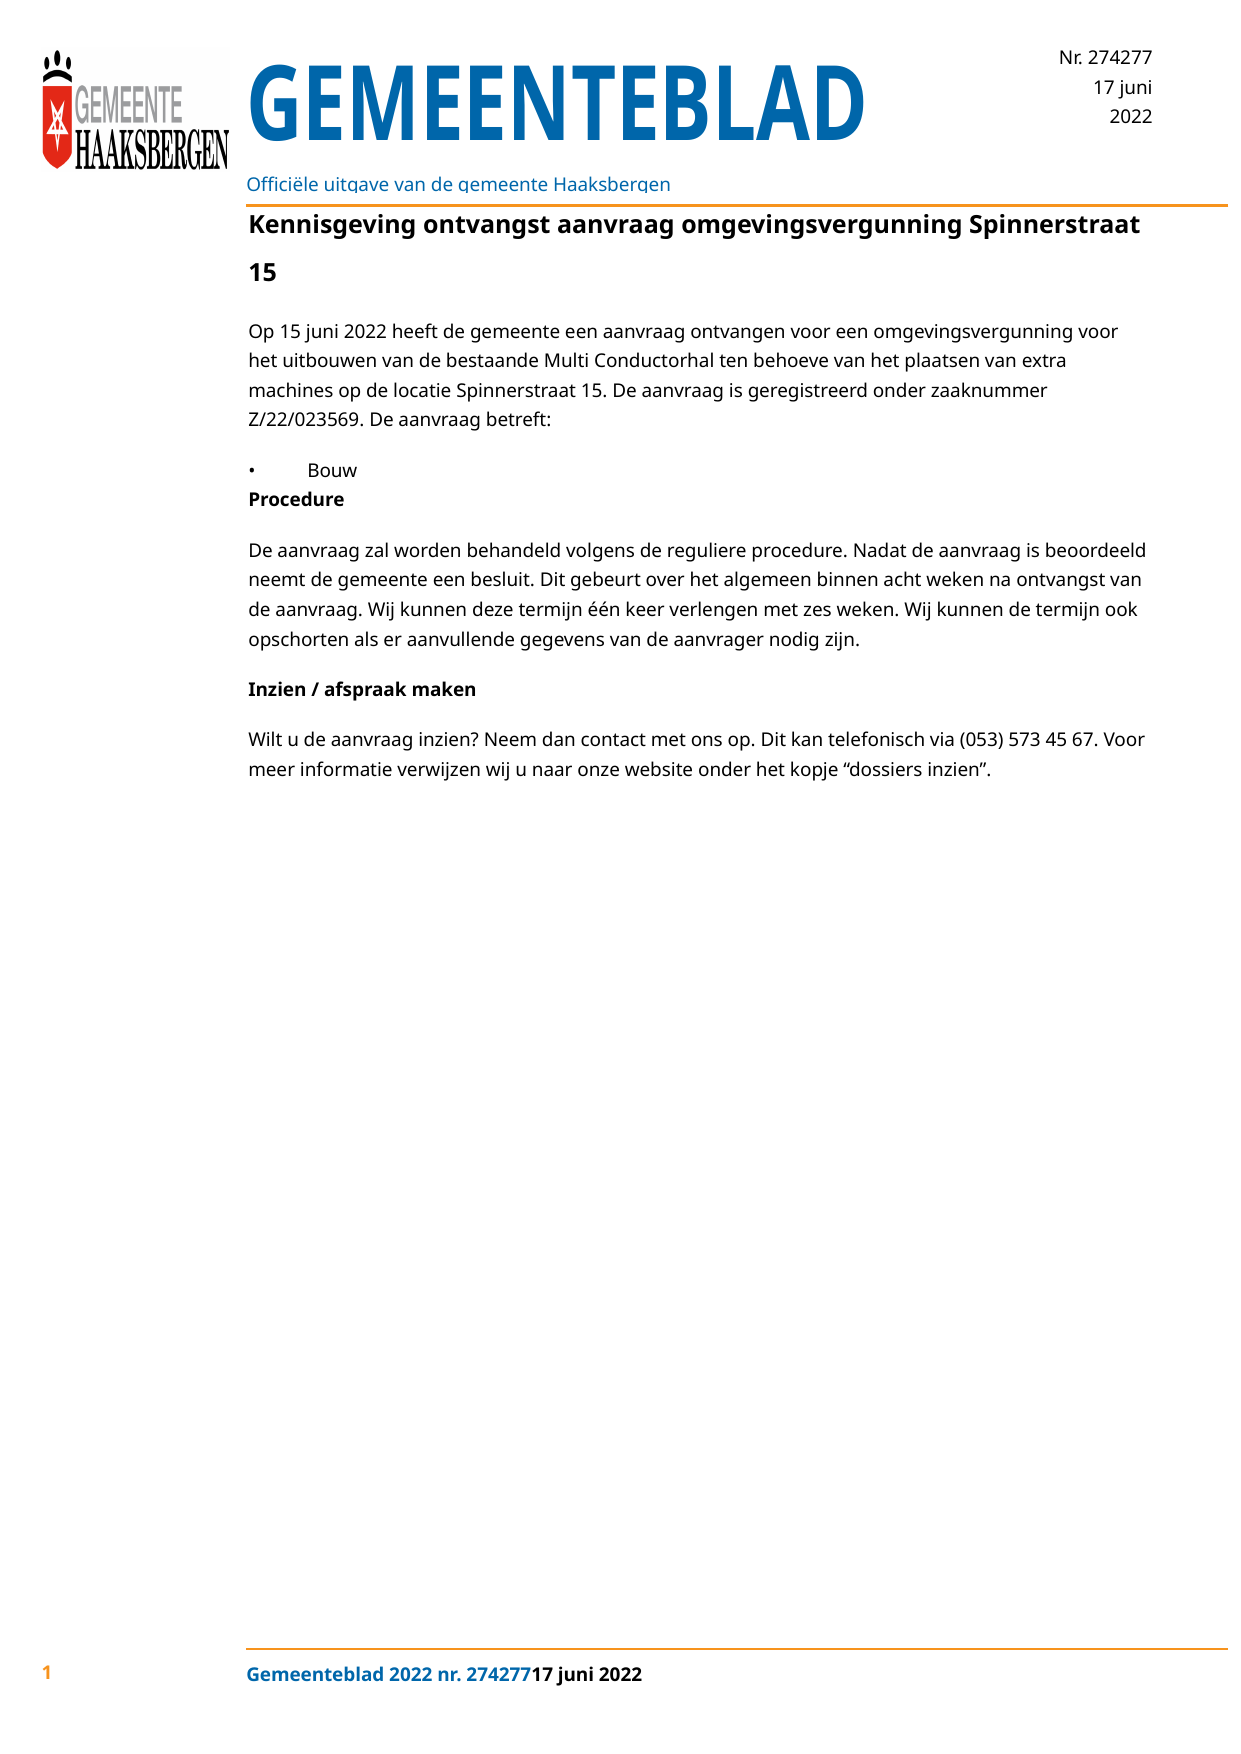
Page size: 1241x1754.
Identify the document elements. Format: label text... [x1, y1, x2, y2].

text Wilt u de aanvraag inzien? Neem dan contact met ons op. Dit kan telefonisch via (053) 573 45 67. Voor meer informatie verwijzen wij u naar onze website onder het kopje “dossiers inzien”. [248, 727, 1152, 782]
picture [41, 47, 231, 172]
text Op 15 juni 2022 heeft de gemeente een aanvraag ontvangen voor een omgevingsvergunning voor het uitbouwen van de bestaande Multi Conductorhal ten behoeve van het plaatsen van extra machines op de locatie Spinnerstraat 15. De aanvraag is geregistreerd onder zaaknummer Z/22/023569. De aanvraag betreft: [248, 318, 1152, 432]
text Inzien / afspraak maken [248, 676, 1152, 702]
list Bouw [248, 457, 1152, 483]
text Procedure [248, 487, 1152, 512]
text Kennisgeving ontvangst aanvraag omgevingsvergunning Spinnerstraat 15 [248, 207, 1152, 288]
text De aanvraag zal worden behandeld volgens de reguliere procedure. Nadat de aanvraag is beoordeeld neemt de gemeente een besluit. Dit gebeurt over het algemeen binnen acht weken na ontvangst van de aanvraag. Wij kunnen deze termijn één keer verlengen met zes weken. Wij kunnen de termijn ook opschorten als er aanvullende gegevens van de aanvrager nodig zijn. [248, 537, 1152, 652]
